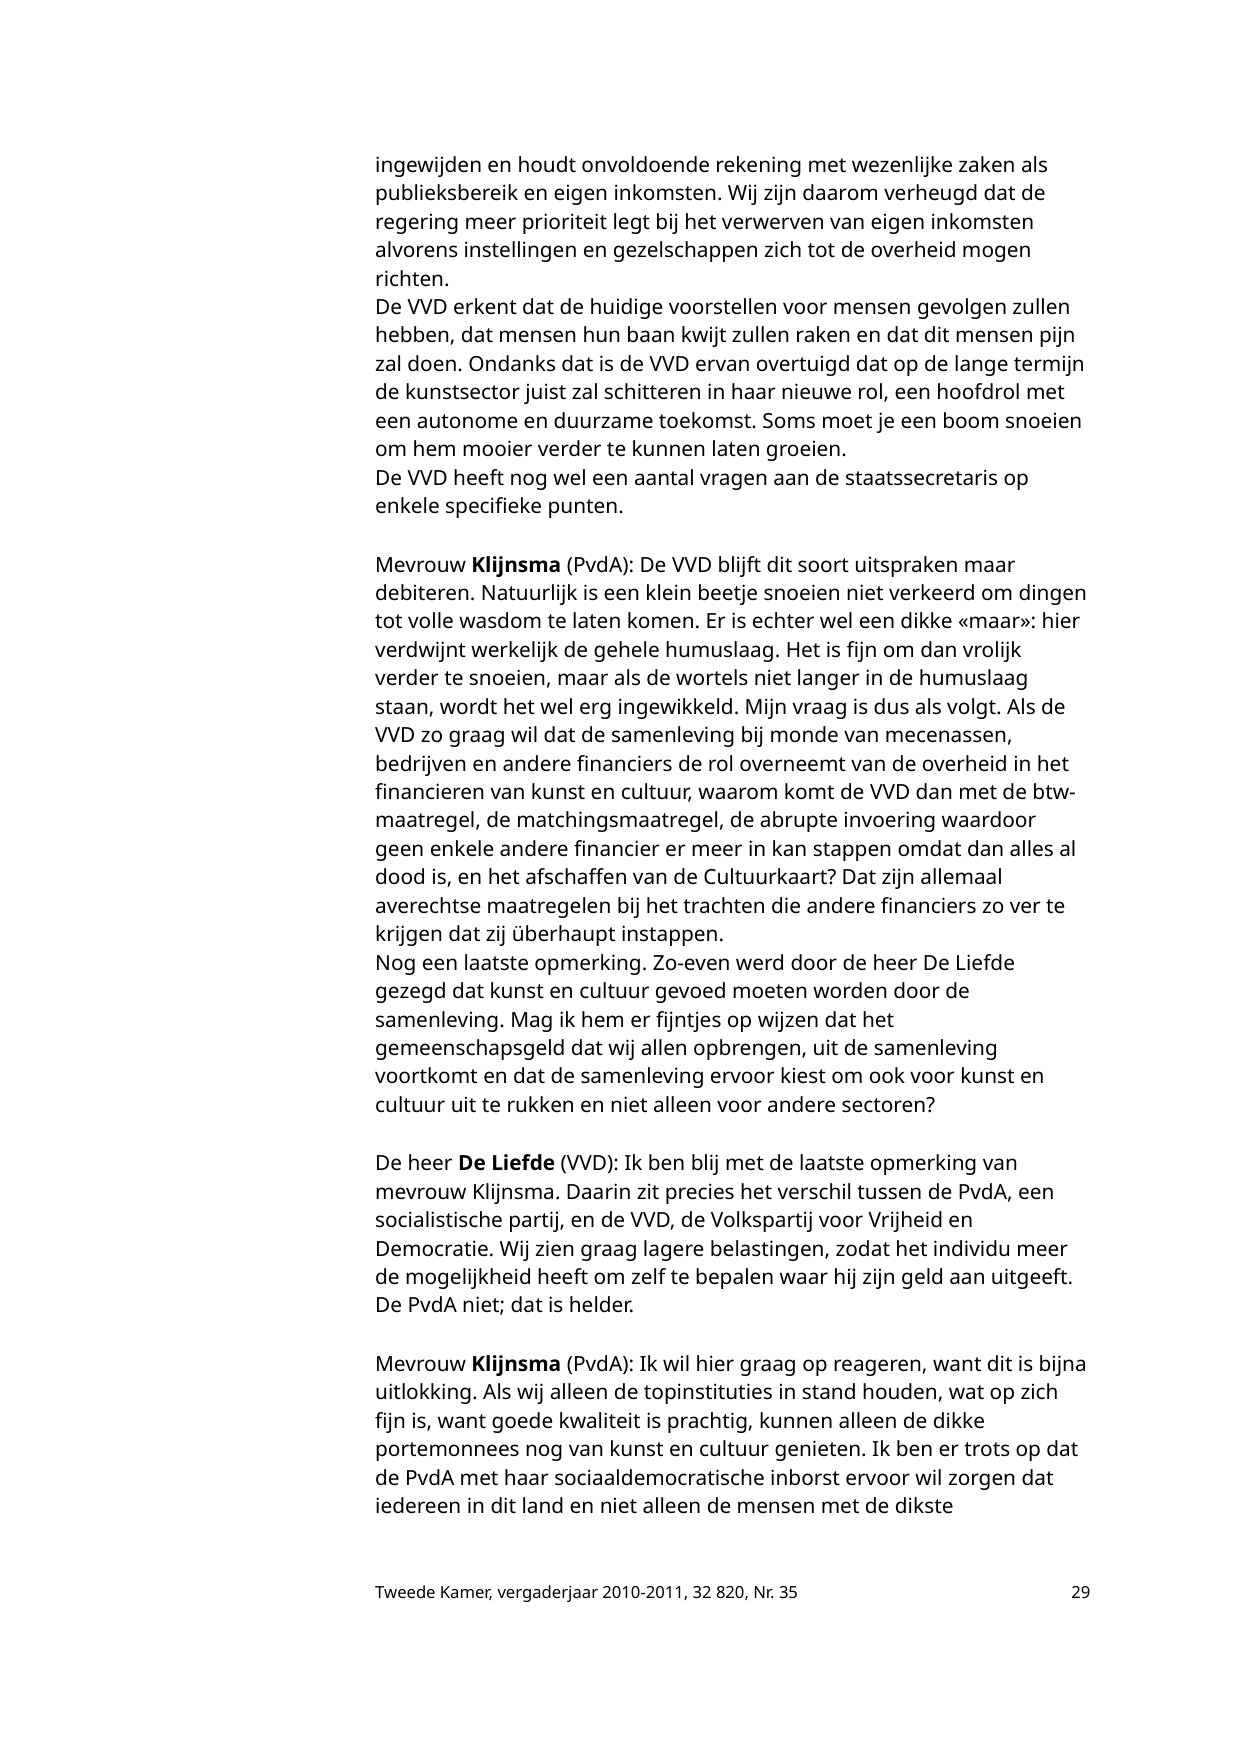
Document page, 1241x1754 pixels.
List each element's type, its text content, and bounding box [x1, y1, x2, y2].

text Nog een laatste opmerking. Zo-even werd door de heer De Liefde gezegd dat kunst en cultuur gevoed moeten worden door de samenleving. Mag ik hem er fijntjes op wijzen dat het gemeenschapsgeld dat wij allen opbrengen, uit de samenleving voortkomt en dat de samenleving ervoor kiest om ook voor kunst en cultuur uit te rukken en niet alleen voor andere sectoren? [375, 948, 1090, 1118]
text De heer De Liefde (VVD): Ik ben blij met de laatste opmerking van mevrouw Klijnsma. Daarin zit precies het verschil tussen de PvdA, een socialistische partij, en de VVD, de Volkspartij voor Vrijheid en Democratie. Wij zien graag lagere belastingen, zodat het individu meer de mogelijkheid heeft om zelf te bepalen waar hij zijn geld aan uitgeeft. De PvdA niet; dat is helder. [375, 1148, 1090, 1319]
text Mevrouw Klijnsma (PvdA): Ik wil hier graag op reageren, want dit is bijna uitlokking. Als wij alleen de topinstituties in stand houden, wat op zich fijn is, want goede kwaliteit is prachtig, kunnen alleen de dikke portemonnees nog van kunst en cultuur genieten. Ik ben er trots op dat de PvdA met haar sociaaldemocratische inborst ervoor wil zorgen dat iedereen in dit land en niet alleen de mensen met de dikste [375, 1349, 1090, 1520]
text ingewijden en houdt onvoldoende rekening met wezenlijke zaken als publieksbereik en eigen inkomsten. Wij zijn daarom verheugd dat de regering meer prioriteit legt bij het verwerven van eigen inkomsten alvorens instellingen en gezelschappen zich tot de overheid mogen richten. [375, 150, 1090, 292]
text De VVD erkent dat de huidige voorstellen voor mensen gevolgen zullen hebben, dat mensen hun baan kwijt zullen raken en dat dit mensen pijn zal doen. Ondanks dat is de VVD ervan overtuigd dat op de lange termijn de kunstsector juist zal schitteren in haar nieuwe rol, een hoofdrol met een autonome en duurzame toekomst. Soms moet je een boom snoeien om hem mooier verder te kunnen laten groeien. [375, 292, 1090, 463]
text Mevrouw Klijnsma (PvdA): De VVD blijft dit soort uitspraken maar debiteren. Natuurlijk is een klein beetje snoeien niet verkeerd om dingen tot volle wasdom te laten komen. Er is echter wel een dikke «maar»: hier verdwijnt werkelijk de gehele humuslaag. Het is fijn om dan vrolijk verder te snoeien, maar als de wortels niet langer in de humuslaag staan, wordt het wel erg ingewikkeld. Mijn vraag is dus als volgt. Als de VVD zo graag wil dat de samenleving bij monde van mecenassen, bedrijven en andere financiers de rol overneemt van de overheid in het financieren van kunst en cultuur, waarom komt de VVD dan met de btw-maatregel, de matchingsmaatregel, de abrupte invoering waardoor geen enkele andere financier er meer in kan stappen omdat dan alles al dood is, en het afschaffen van de Cultuurkaart? Dat zijn allemaal averechtse maatregelen bij het trachten die andere financiers zo ver te krijgen dat zij überhaupt instappen. [375, 550, 1090, 948]
text De VVD heeft nog wel een aantal vragen aan de staatssecretaris op enkele specifieke punten. [375, 463, 1090, 520]
